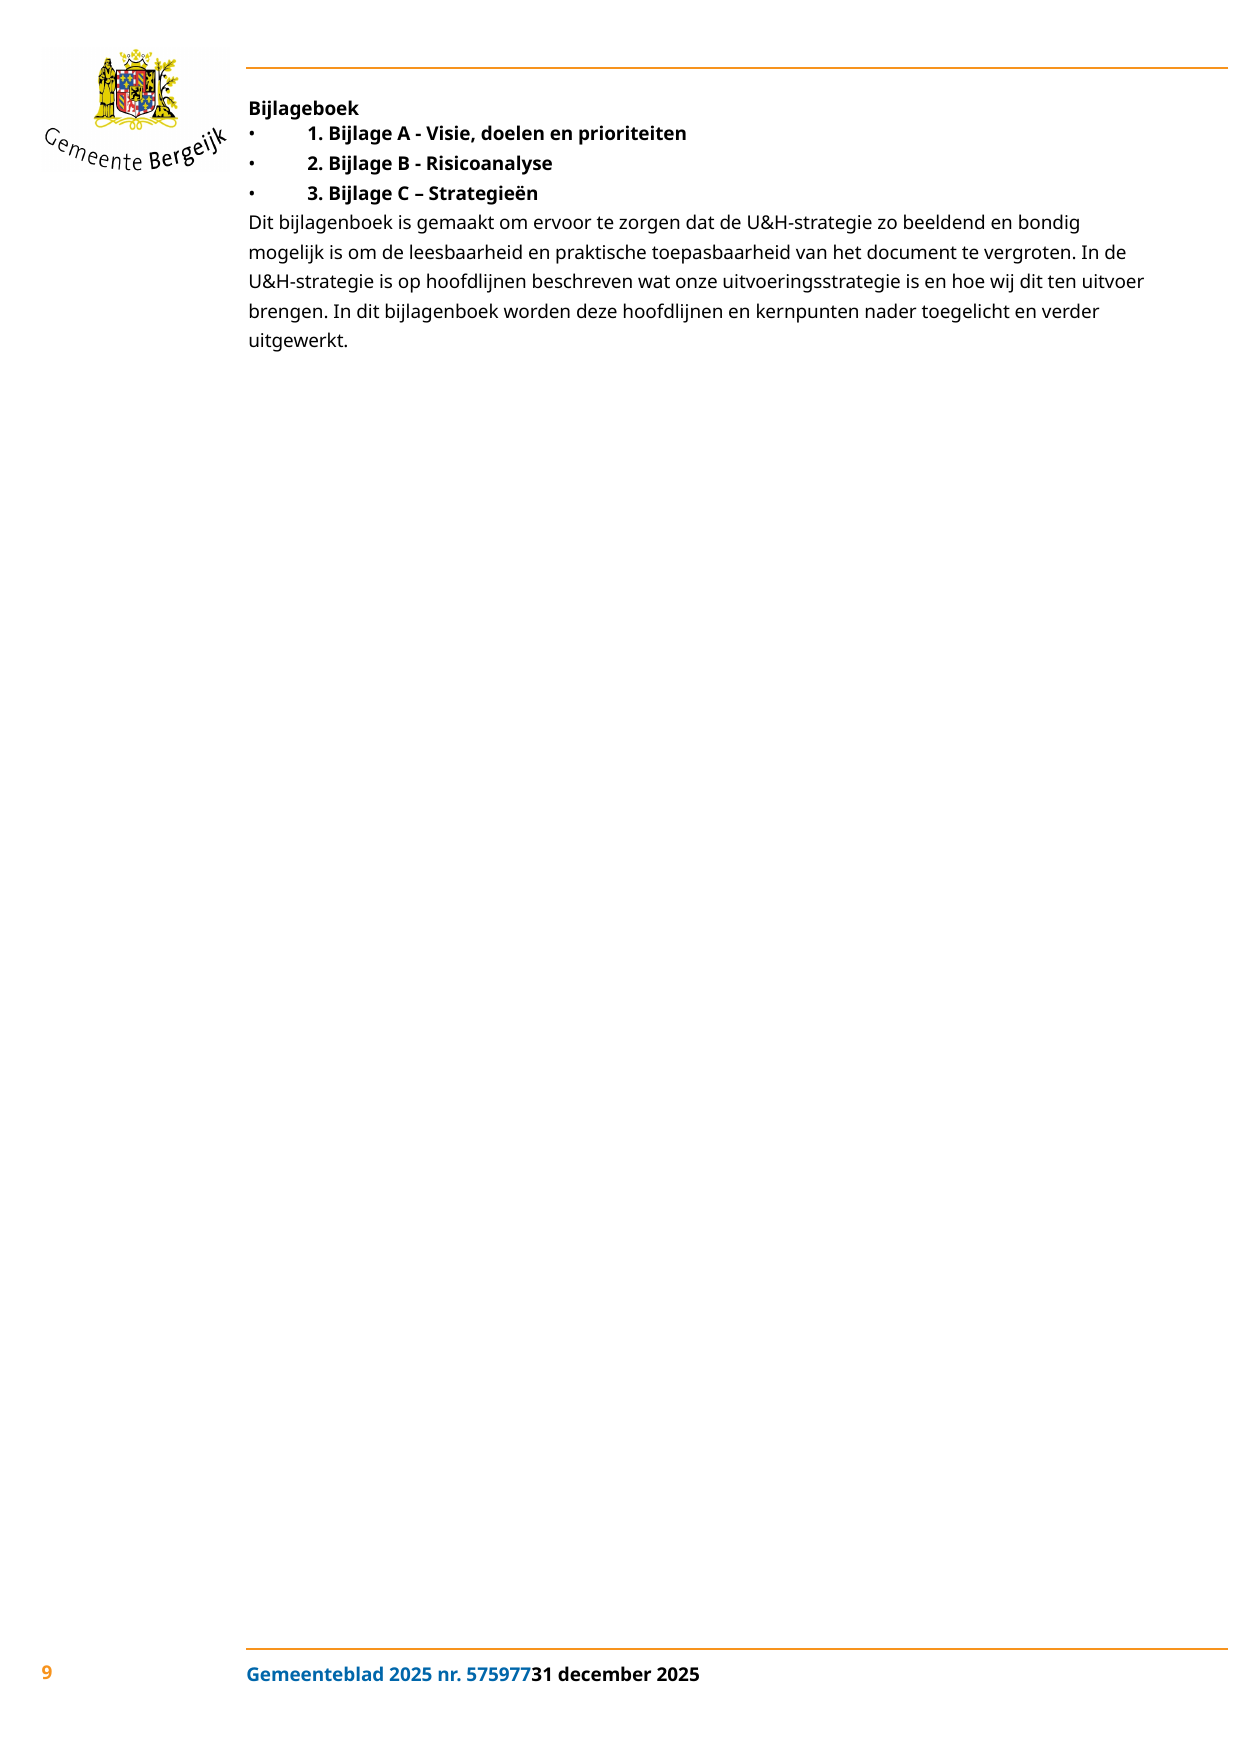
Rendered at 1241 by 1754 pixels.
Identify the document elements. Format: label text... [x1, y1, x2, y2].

text Bijlageboek [248, 95, 1152, 121]
picture [41, 47, 231, 172]
list 3. Bijlage C – Strategieën [248, 180, 1152, 206]
text Dit bijlagenboek is gemaakt om ervoor te zorgen dat de U&H-strategie zo beeldend en bondig mogelijk is om de leesbaarheid en praktische toepasbaarheid van het document te vergroten. In de U&H-strategie is op hoofdlijnen beschreven wat onze uitvoeringsstrategie is en hoe wij dit ten uitvoer brengen. In dit bijlagenboek worden deze hoofdlijnen en kernpunten nader toegelicht en verder uitgewerkt. [248, 209, 1152, 353]
list 1. Bijlage A - Visie, doelen en prioriteiten [248, 121, 1152, 146]
list 2. Bijlage B - Risicoanalyse [248, 150, 1152, 176]
